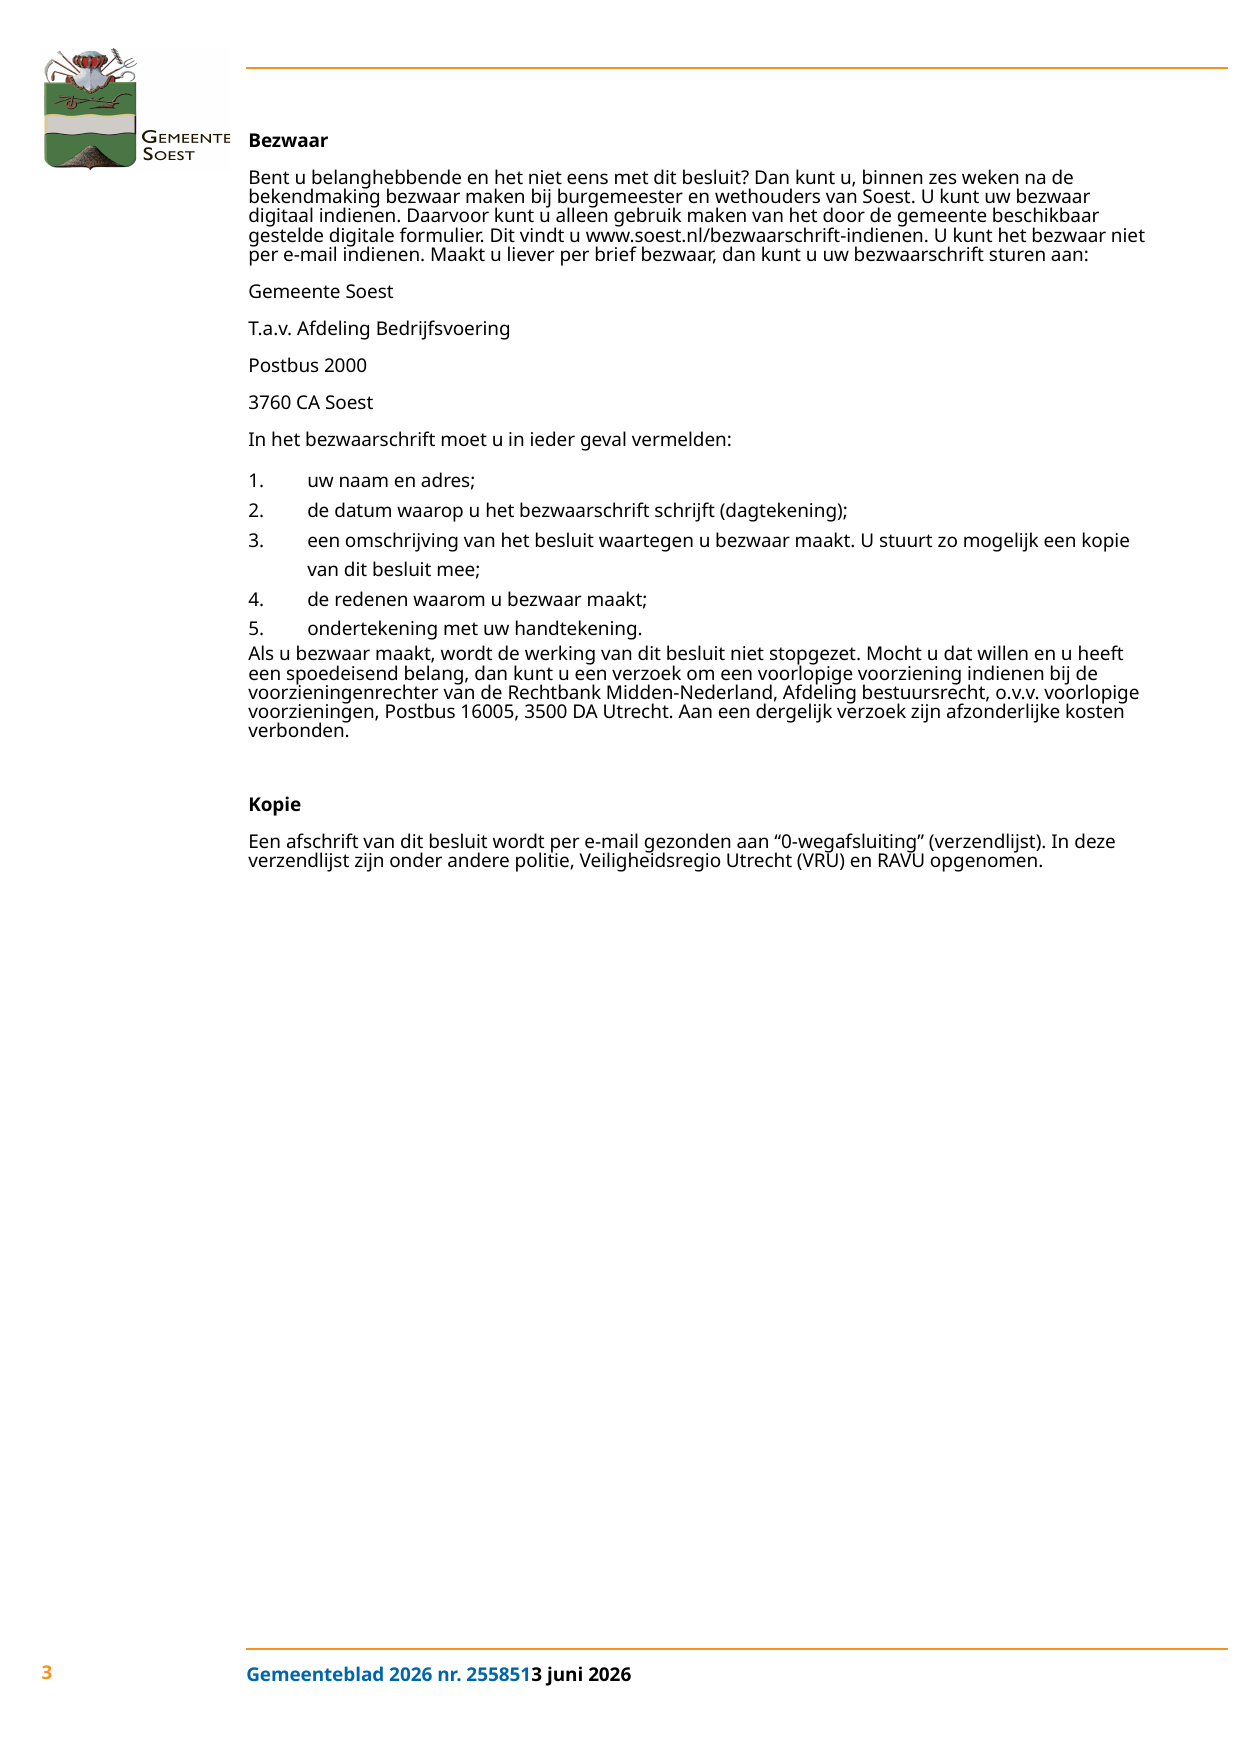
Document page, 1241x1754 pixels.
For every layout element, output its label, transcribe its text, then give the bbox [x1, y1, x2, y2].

text Als u bezwaar maakt, wordt de werking van dit besluit niet stopgezet. Mocht u dat willen en u heeft een spoedeisend belang, dan kunt u een verzoek om een voorlopige voorziening indienen bij de voorzieningenrechter van de Rechtbank Midden-Nederland, Afdeling bestuursrecht, o.v.v. voorlopige voorzieningen, Postbus 16005, 3500 DA Utrecht. Aan een dergelijk verzoek zijn afzonderlijke kosten verbonden. [248, 645, 1152, 742]
list een omschrijving van het besluit waartegen u bezwaar maakt. U stuurt zo mogelijk een kopie van dit besluit mee; [248, 527, 1152, 582]
text 3760 CA Soest [248, 394, 1152, 413]
text Kopie [248, 796, 1152, 816]
text Bent u belanghebbende en het niet eens met dit besluit? Dan kunt u, binnen zes weken na de bekendmaking bezwaar maken bij burgemeester en wethouders van Soest. U kunt uw bezwaar digitaal indienen. Daarvoor kunt u alleen gebruik maken van het door de gemeente beschikbaar gestelde digitale formulier. Dit vindt u www.soest.nl/bezwaarschrift-indienen. U kunt het bezwaar niet per e-mail indienen. Maakt u liever per brief bezwaar, dan kunt u uw bezwaarschrift sturen aan: [248, 169, 1152, 265]
text Postbus 2000 [248, 357, 1152, 376]
text Een afschrift van dit besluit wordt per e-mail gezonden aan “0-wegafsluiting” (verzendlijst). In deze verzendlijst zijn onder andere politie, Veiligheidsregio Utrecht (VRU) en RAVU opgenomen. [248, 833, 1152, 872]
list de datum waarop u het bezwaarschrift schrijft (dagtekening); [248, 497, 1152, 523]
list ondertekening met uw handtekening. [248, 616, 1152, 641]
text T.a.v. Afdeling Bedrijfsvoering [248, 320, 1152, 339]
text In het bezwaarschrift moet u in ieder geval vermelden: [248, 431, 1152, 450]
text Bezwaar [248, 132, 1152, 151]
picture [41, 47, 231, 172]
text Gemeente Soest [248, 283, 1152, 302]
list uw naam en adres; [248, 468, 1152, 493]
list de redenen waarom u bezwaar maakt; [248, 586, 1152, 612]
